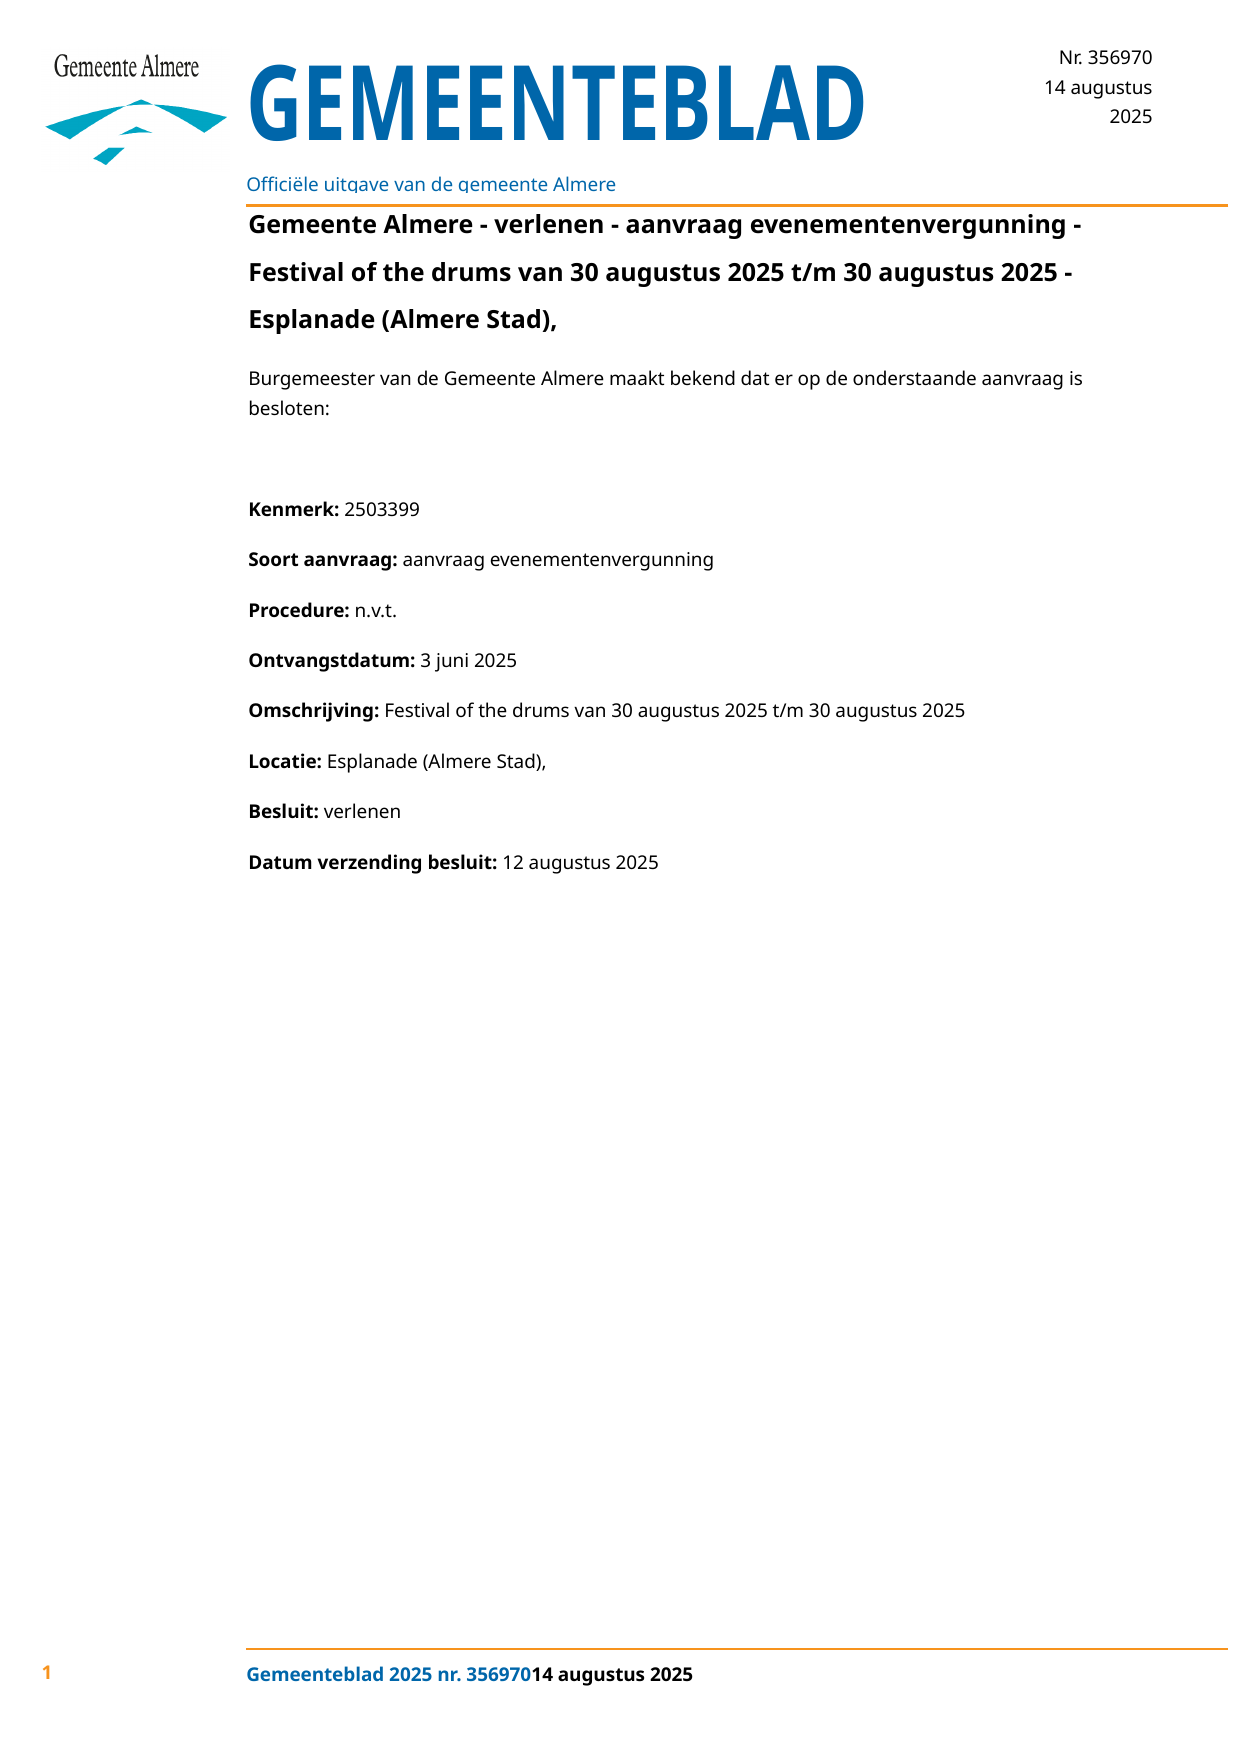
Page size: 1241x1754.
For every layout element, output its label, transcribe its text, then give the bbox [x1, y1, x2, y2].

text Kenmerk: 2503399 [248, 496, 1152, 522]
picture [41, 47, 231, 172]
text Locatie: Esplanade (Almere Stad), [248, 748, 1152, 774]
text Procedure: n.v.t. [248, 597, 1152, 622]
text Burgemeester van de Gemeente Almere maakt bekend dat er op de onderstaande aanvraag is besloten: [248, 366, 1152, 421]
text Gemeente Almere - verlenen - aanvraag evenementenvergunning - Festival of the drums van 30 augustus 2025 t/m 30 augustus 2025 - Esplanade (Almere Stad), [248, 207, 1152, 336]
text Omschrijving: Festival of the drums van 30 augustus 2025 t/m 30 augustus 2025 [248, 698, 1152, 723]
text Besluit: verlenen [248, 798, 1152, 824]
text Soort aanvraag: aanvraag evenementenvergunning [248, 546, 1152, 572]
text Ontvangstdatum: 3 juni 2025 [248, 647, 1152, 673]
text Datum verzending besluit: 12 augustus 2025 [248, 849, 1152, 874]
